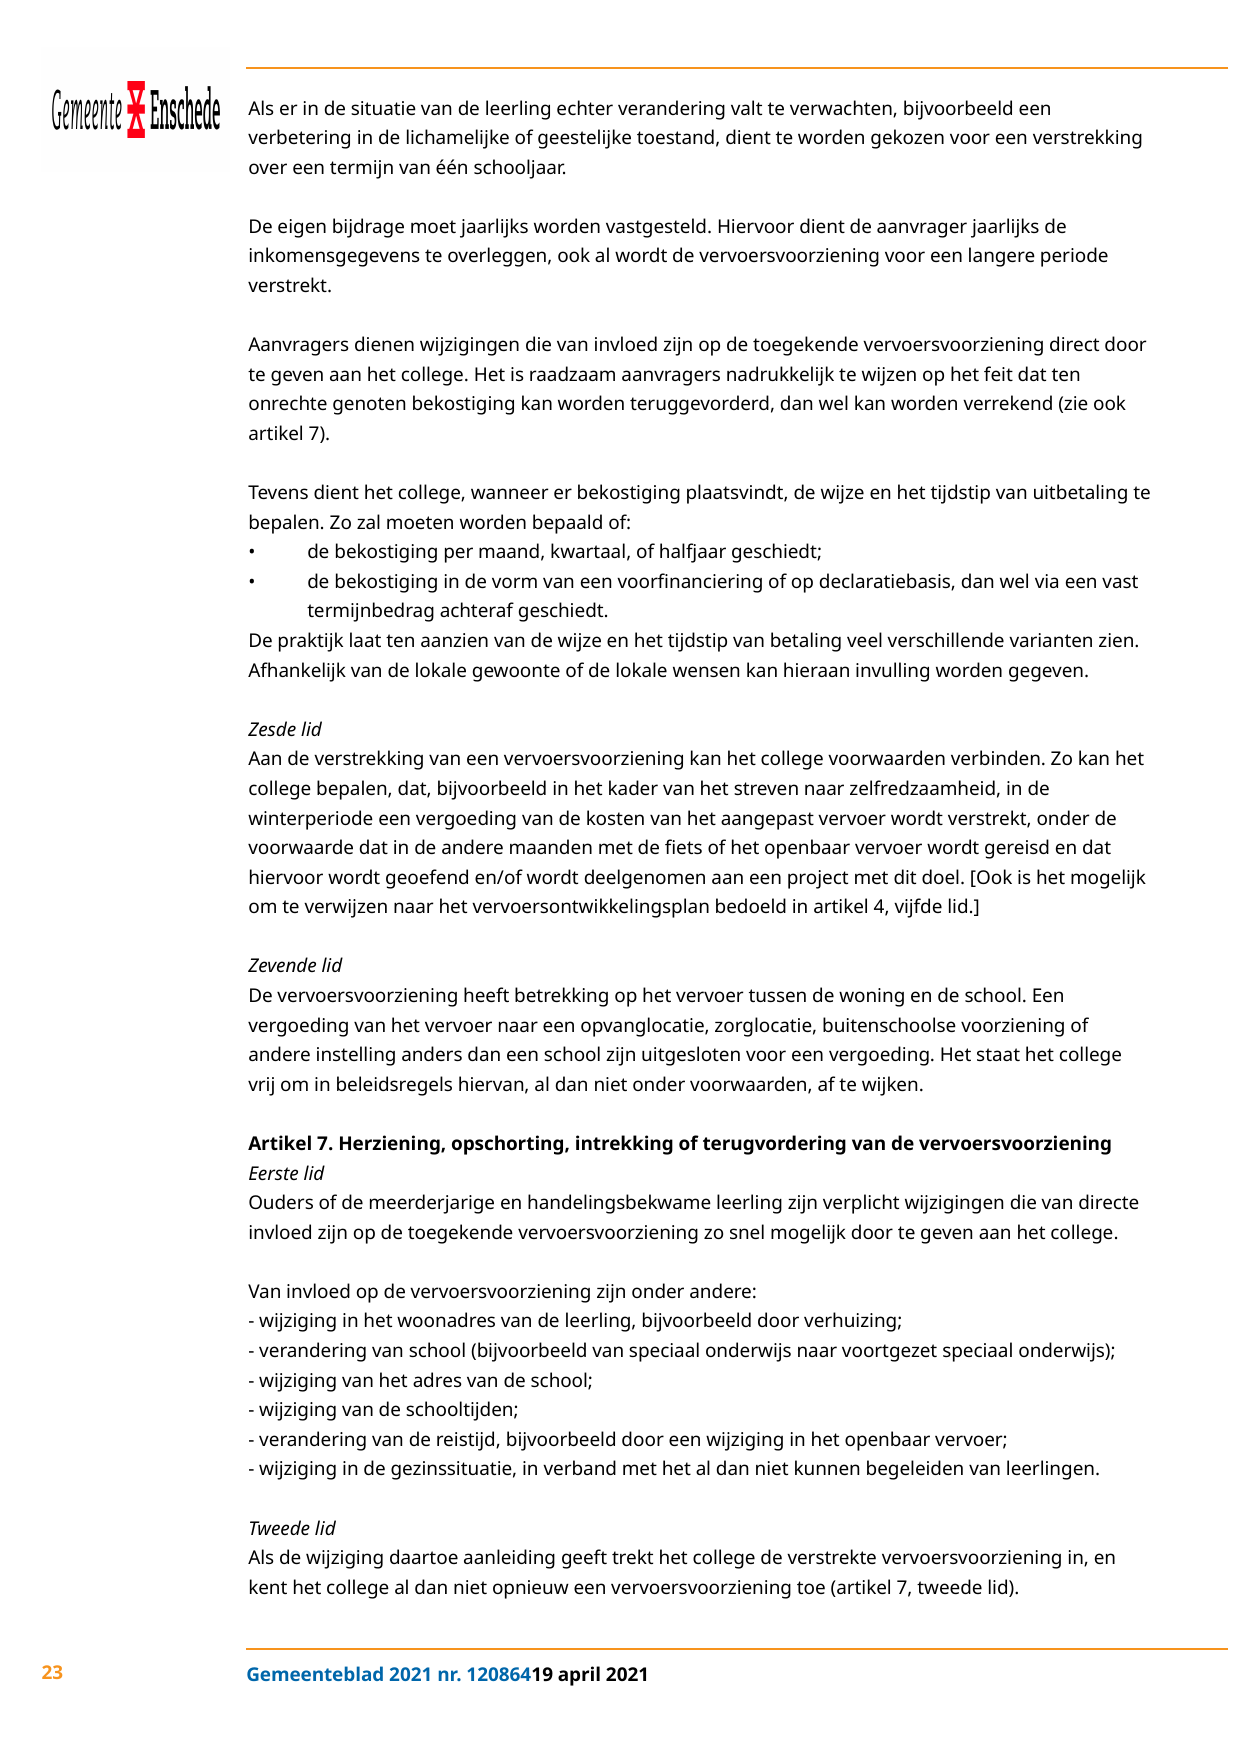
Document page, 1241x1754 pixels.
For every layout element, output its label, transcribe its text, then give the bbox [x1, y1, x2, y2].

text De praktijk laat ten aanzien van de wijze en het tijdstip van betaling veel verschillende varianten zien. Afhankelijk van de lokale gewoonte of de lokale wensen kan hieraan invulling worden gegeven. [248, 627, 1152, 683]
text - verandering van de reistijd, bijvoorbeeld door een wijziging in het openbaar vervoer; [248, 1426, 1152, 1452]
text Artikel 7. Herziening, opschorting, intrekking of terugvordering van de vervoersvoorziening [248, 1130, 1152, 1156]
list de bekostiging per maand, kwartaal, of halfjaar geschiedt; [248, 538, 1152, 564]
text De eigen bijdrage moet jaarlijks worden vastgesteld. Hiervoor dient de aanvrager jaarlijks de inkomensgegevens te overleggen, ook al wordt de vervoersvoorziening voor een langere periode verstrekt. [248, 213, 1152, 298]
text Aan de verstrekking van een vervoersvoorziening kan het college voorwaarden verbinden. Zo kan het college bepalen, dat, bijvoorbeeld in het kader van het streven naar zelfredzaamheid, in de winterperiode een vergoeding van de kosten van het aangepast vervoer wordt verstrekt, onder de voorwaarde dat in de andere maanden met de fiets of het openbaar vervoer wordt gereisd en dat hiervoor wordt geoefend en/of wordt deelgenomen aan een project met dit doel. [Ook is het mogelijk om te verwijzen naar het vervoersontwikkelingsplan bedoeld in artikel 4, vijfde lid.] [248, 746, 1152, 919]
text - wijziging in het woonadres van de leerling, bijvoorbeeld door verhuizing; [248, 1308, 1152, 1333]
text - wijziging van de schooltijden; [248, 1396, 1152, 1422]
text Aanvragers dienen wijzigingen die van invloed zijn op de toegekende vervoersvoorziening direct door te geven aan het college. Het is raadzaam aanvragers nadrukkelijk te wijzen op het feit dat ten onrechte genoten bekostiging kan worden teruggevorderd, dan wel kan worden verrekend (zie ook artikel 7). [248, 331, 1152, 446]
text - wijziging in de gezinssituatie, in verband met het al dan niet kunnen begeleiden van leerlingen. [248, 1456, 1152, 1481]
text - wijziging van het adres van de school; [248, 1367, 1152, 1393]
text - verandering van school (bijvoorbeeld van speciaal onderwijs naar voortgezet speciaal onderwijs); [248, 1337, 1152, 1363]
text Tweede lid [248, 1515, 1152, 1541]
picture [41, 47, 231, 172]
text Als er in de situatie van de leerling echter verandering valt te verwachten, bijvoorbeeld een verbetering in de lichamelijke of geestelijke toestand, dient te worden gekozen voor een verstrekking over een termijn van één schooljaar. [248, 95, 1152, 180]
text Eerste lid [248, 1160, 1152, 1186]
text Zevende lid [248, 953, 1152, 978]
text Zesde lid [248, 716, 1152, 742]
text Als de wijziging daartoe aanleiding geeft trekt het college de verstrekte vervoersvoorziening in, en kent het college al dan niet opnieuw een vervoersvoorziening toe (artikel 7, tweede lid). [248, 1544, 1152, 1600]
text Tevens dient het college, wanneer er bekostiging plaatsvindt, de wijze en het tijdstip van uitbetaling te bepalen. Zo zal moeten worden bepaald of: [248, 479, 1152, 535]
list de bekostiging in de vorm van een voorfinanciering of op declaratiebasis, dan wel via een vast termijnbedrag achteraf geschiedt. [248, 568, 1152, 623]
text Ouders of de meerderjarige en handelingsbekwame leerling zijn verplicht wijzigingen die van directe invloed zijn op de toegekende vervoersvoorziening zo snel mogelijk door te geven aan het college. [248, 1189, 1152, 1245]
text De vervoersvoorziening heeft betrekking op het vervoer tussen de woning en de school. Een vergoeding van het vervoer naar een opvanglocatie, zorglocatie, buitenschoolse voorziening of andere instelling anders dan een school zijn uitgesloten voor een vergoeding. Het staat het college vrij om in beleidsregels hiervan, al dan niet onder voorwaarden, af te wijken. [248, 982, 1152, 1097]
text Van invloed op de vervoersvoorziening zijn onder andere: [248, 1278, 1152, 1304]
